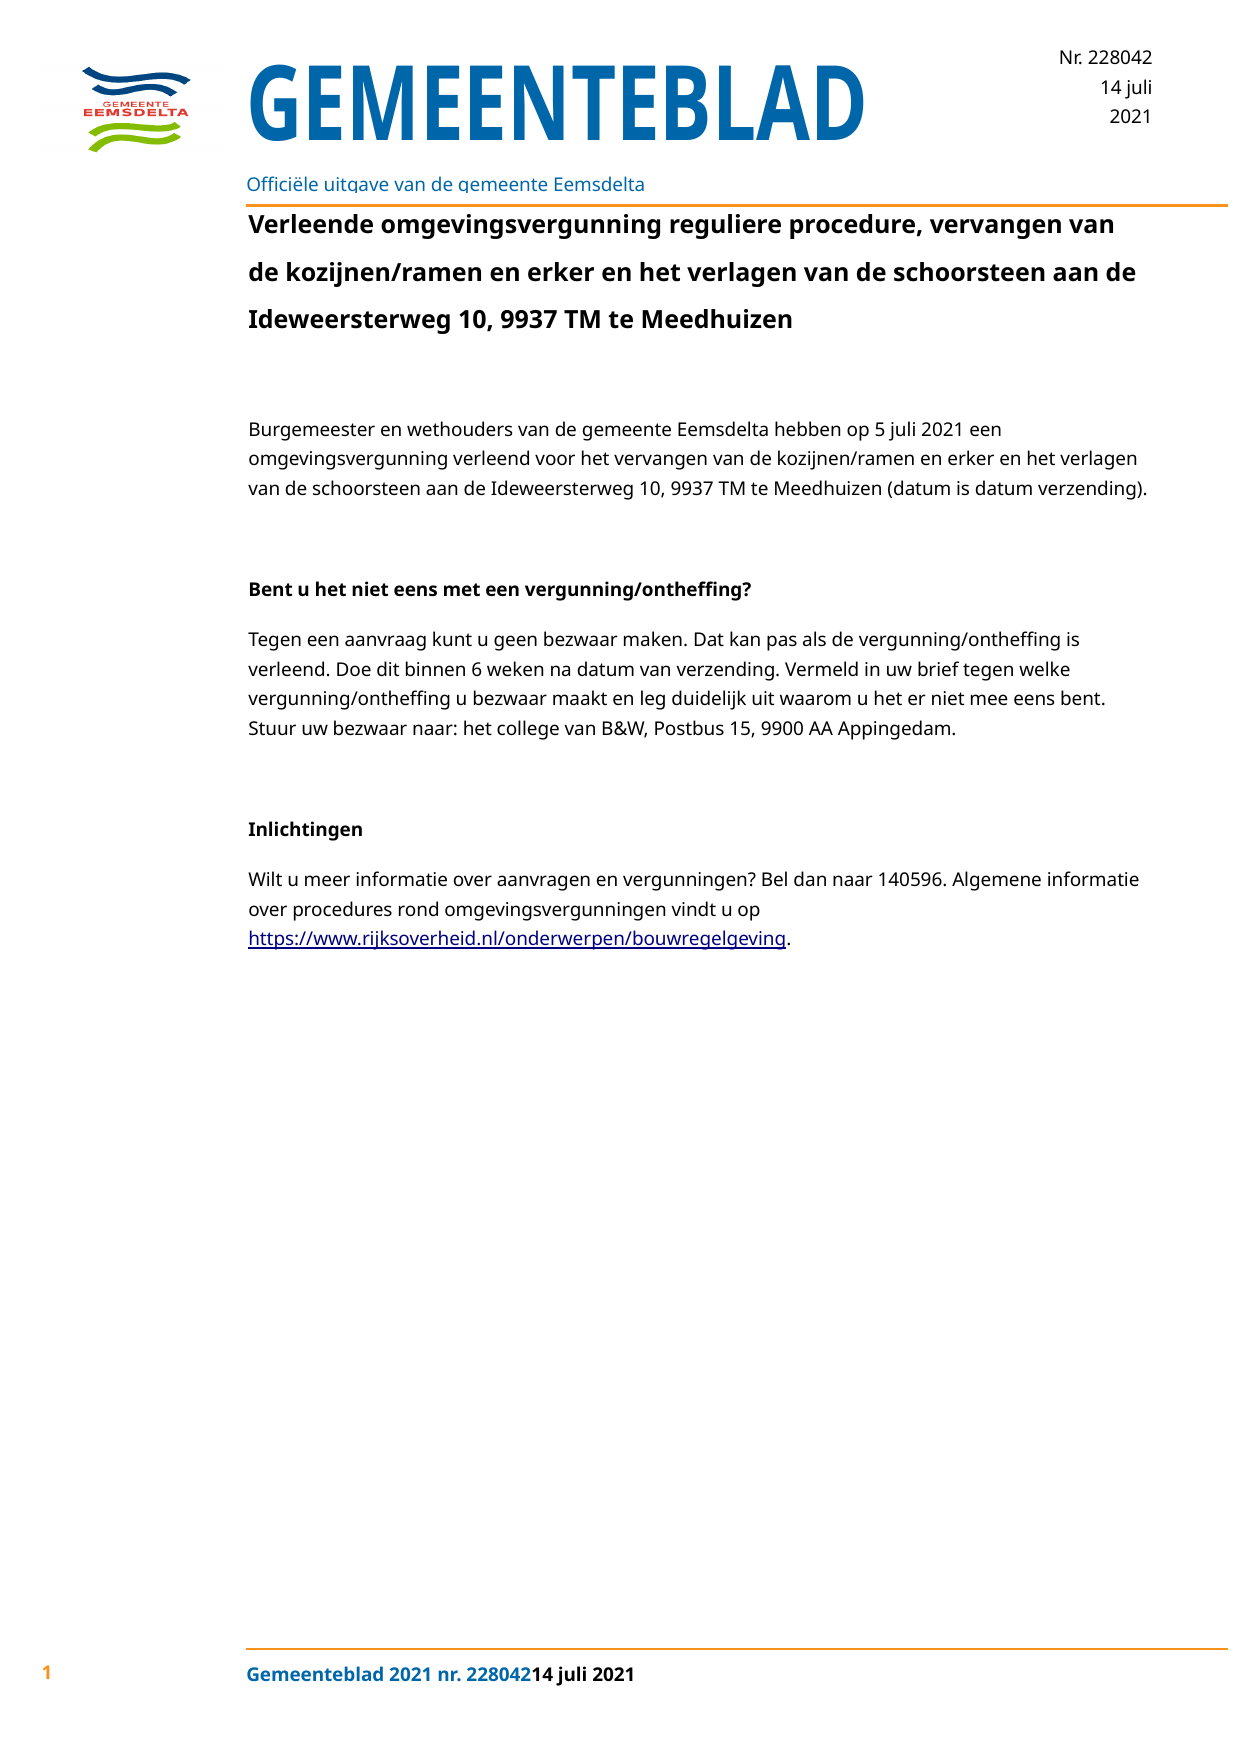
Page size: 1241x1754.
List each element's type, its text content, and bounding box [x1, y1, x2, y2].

text Inlichtingen [248, 816, 1152, 842]
picture [41, 47, 231, 172]
text Bent u het niet eens met een vergunning/ontheffing? [248, 576, 1152, 602]
text Tegen een aanvraag kunt u geen bezwaar maken. Dat kan pas als de vergunning/ontheffing is verleend. Doe dit binnen 6 weken na datum van verzending. Vermeld in uw brief tegen welke vergunning/ontheffing u bezwaar maakt en leg duidelijk uit waarom u het er niet mee eens bent. Stuur uw bezwaar naar: het college van B&W, Postbus 15, 9900 AA Appingedam. [248, 626, 1152, 741]
text Burgemeester en wethouders van de gemeente Eemsdelta hebben op 5 juli 2021 een omgevingsvergunning verleend voor het vervangen van de kozijnen/ramen en erker en het verlagen van de schoorsteen aan de Ideweersterweg 10, 9937 TM te Meedhuizen (datum is datum verzending). [248, 416, 1152, 501]
text Wilt u meer informatie over aanvragen en vergunningen? Bel dan naar 140596. Algemene informatie over procedures rond omgevingsvergunningen vindt u op https://www.rijksoverheid.nl/onderwerpen/bouwregelgeving. [248, 866, 1152, 951]
text Verleende omgevingsvergunning reguliere procedure, vervangen van de kozijnen/ramen en erker en het verlagen van de schoorsteen aan de Ideweersterweg 10, 9937 TM te Meedhuizen [248, 207, 1152, 336]
